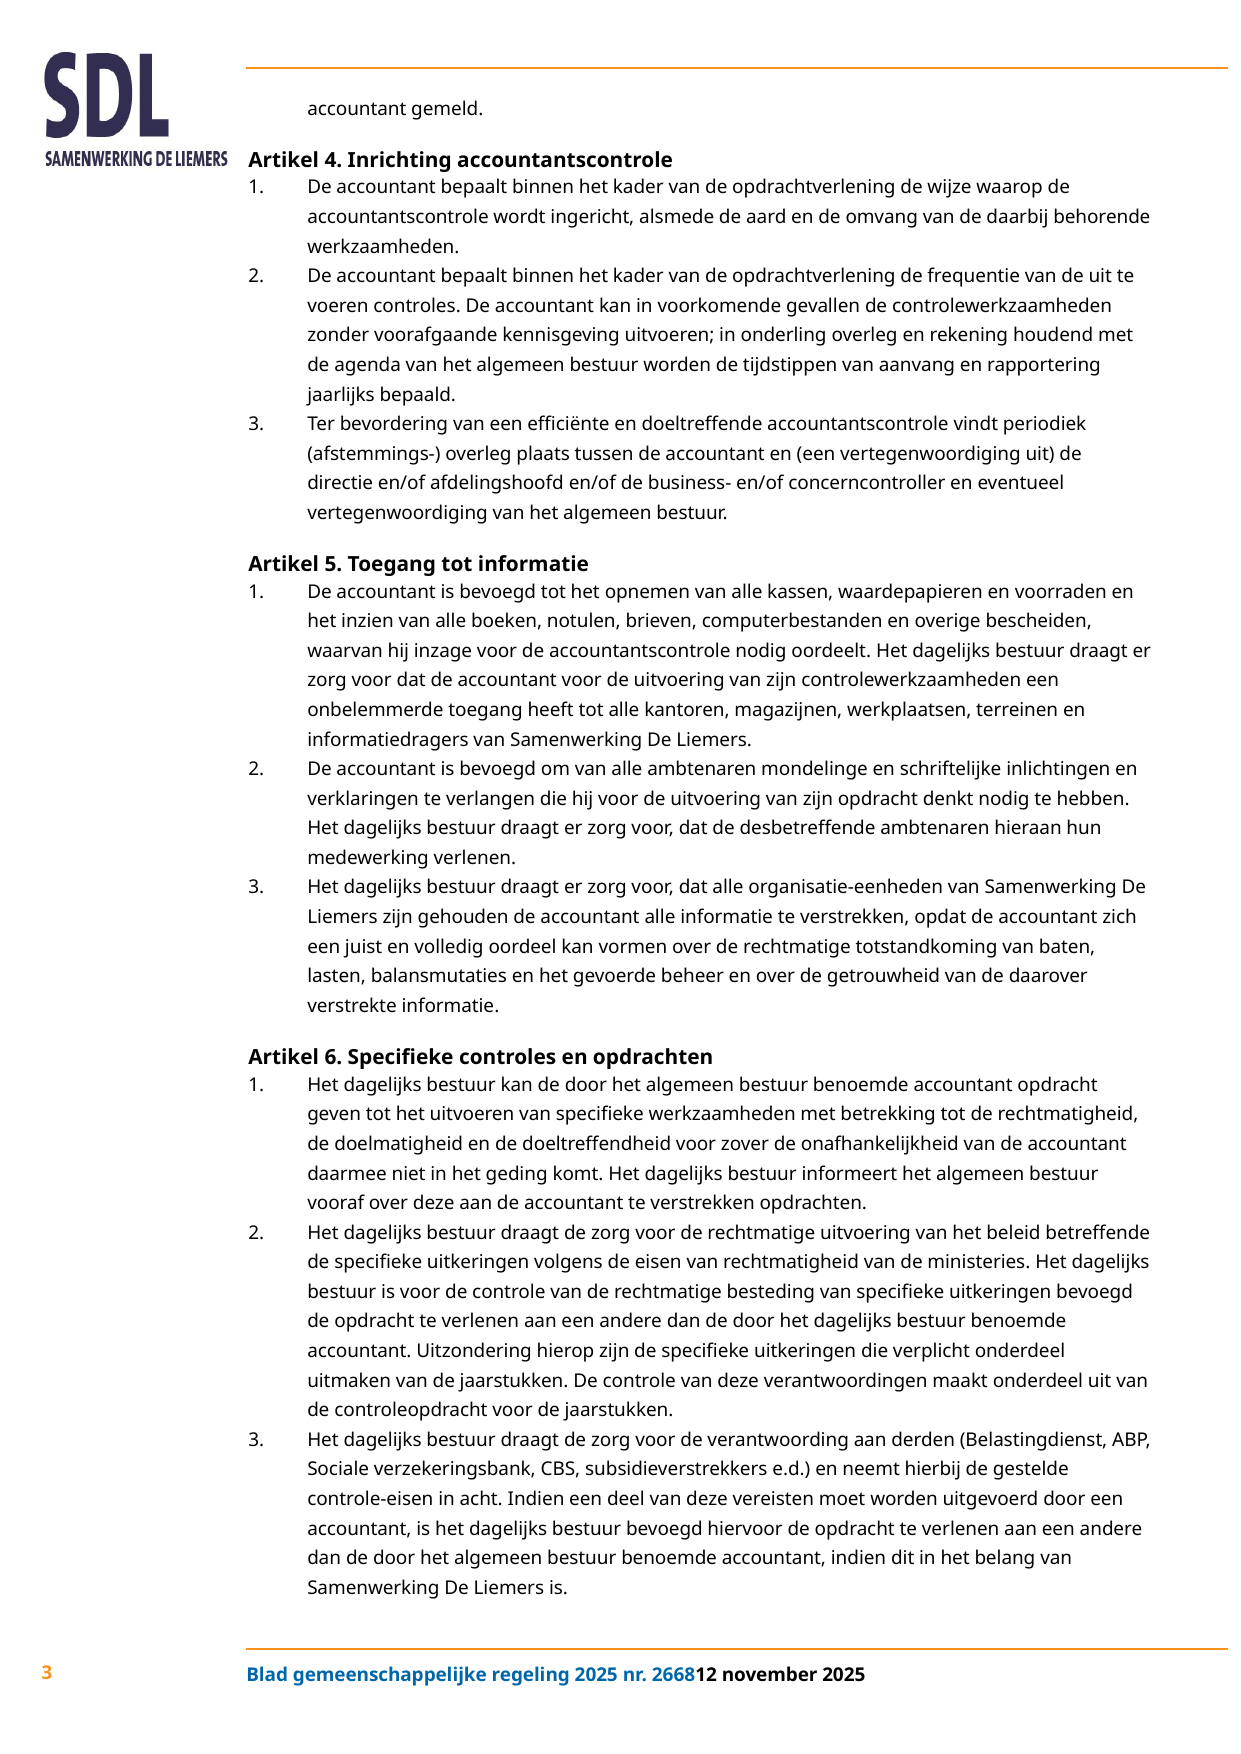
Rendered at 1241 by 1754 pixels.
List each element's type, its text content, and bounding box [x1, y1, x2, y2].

list Het dagelijks bestuur draagt er zorg voor, dat alle organisatie-eenheden van Samenwerking De Liemers zijn gehouden de accountant alle informatie te verstrekken, opdat de accountant zich een juist en volledig oordeel kan vormen over de rechtmatige totstandkoming van baten, lasten, balansmutaties en het gevoerde beheer en over de getrouwheid van de daarover verstrekte informatie. [248, 874, 1152, 1018]
list De accountant bepaalt binnen het kader van de opdrachtverlening de wijze waarop de accountantscontrole wordt ingericht, alsmede de aard en de omvang van de daarbij behorende werkzaamheden. [248, 174, 1152, 258]
list Het dagelijks bestuur draagt de zorg voor de rechtmatige uitvoering van het beleid betreffende de specifieke uitkeringen volgens de eisen van rechtmatigheid van de ministeries. Het dagelijks bestuur is voor de controle van de rechtmatige besteding van specifieke uitkeringen bevoegd de opdracht te verlenen aan een andere dan de door het dagelijks bestuur benoemde accountant. Uitzondering hierop zijn de specifieke uitkeringen die verplicht onderdeel uitmaken van de jaarstukken. De controle van deze verantwoordingen maakt onderdeel uit van de controleopdracht voor de jaarstukken. [248, 1219, 1152, 1422]
list Ter bevordering van een efficiënte en doeltreffende accountantscontrole vindt periodiek (afstemmings-) overleg plaats tussen de accountant en (een vertegenwoordiging uit) de directie en/of afdelingshoofd en/of de business- en/of concerncontroller en eventueel vertegenwoordiging van het algemeen bestuur. [248, 410, 1152, 525]
text Artikel 6. Specifieke controles en opdrachten [248, 1042, 1152, 1071]
list De accountant is bevoegd om van alle ambtenaren mondelinge en schriftelijke inlichtingen en verklaringen te verlangen die hij voor de uitvoering van zijn opdracht denkt nodig te hebben. Het dagelijks bestuur draagt er zorg voor, dat de desbetreffende ambtenaren hieraan hun medewerking verlenen. [248, 755, 1152, 870]
text Artikel 4. Inrichting accountantscontrole [248, 145, 1152, 174]
list Het dagelijks bestuur kan de door het algemeen bestuur benoemde accountant opdracht geven tot het uitvoeren van specifieke werkzaamheden met betrekking tot de rechtmatigheid, de doelmatigheid en de doeltreffendheid voor zover de onafhankelijkheid van de accountant daarmee niet in het geding komt. Het dagelijks bestuur informeert het algemeen bestuur vooraf over deze aan de accountant te verstrekken opdrachten. [248, 1071, 1152, 1215]
list De accountant bepaalt binnen het kader van de opdrachtverlening de frequentie van de uit te voeren controles. De accountant kan in voorkomende gevallen de controlewerkzaamheden zonder voorafgaande kennisgeving uitvoeren; in onderling overleg en rekening houdend met de agenda van het algemeen bestuur worden de tijdstippen van aanvang en rapportering jaarlijks bepaald. [248, 262, 1152, 406]
picture [41, 47, 231, 172]
list accountant gemeld. [248, 95, 1152, 121]
list De accountant is bevoegd tot het opnemen van alle kassen, waardepapieren en voorraden en het inzien van alle boeken, notulen, brieven, computerbestanden en overige bescheiden, waarvan hij inzage voor de accountantscontrole nodig oordeelt. Het dagelijks bestuur draagt er zorg voor dat de accountant voor de uitvoering van zijn controlewerkzaamheden een onbelemmerde toegang heeft tot alle kantoren, magazijnen, werkplaatsen, terreinen en informatiedragers van Samenwerking De Liemers. [248, 578, 1152, 752]
list Het dagelijks bestuur draagt de zorg voor de verantwoording aan derden (Belastingdienst, ABP, Sociale verzekeringsbank, CBS, subsidieverstrekkers e.d.) en neemt hierbij de gestelde controle-eisen in acht. Indien een deel van deze vereisten moet worden uitgevoerd door een accountant, is het dagelijks bestuur bevoegd hiervoor de opdracht te verlenen aan een andere dan de door het algemeen bestuur benoemde accountant, indien dit in het belang van Samenwerking De Liemers is. [248, 1426, 1152, 1599]
text Artikel 5. Toegang tot informatie [248, 549, 1152, 578]
